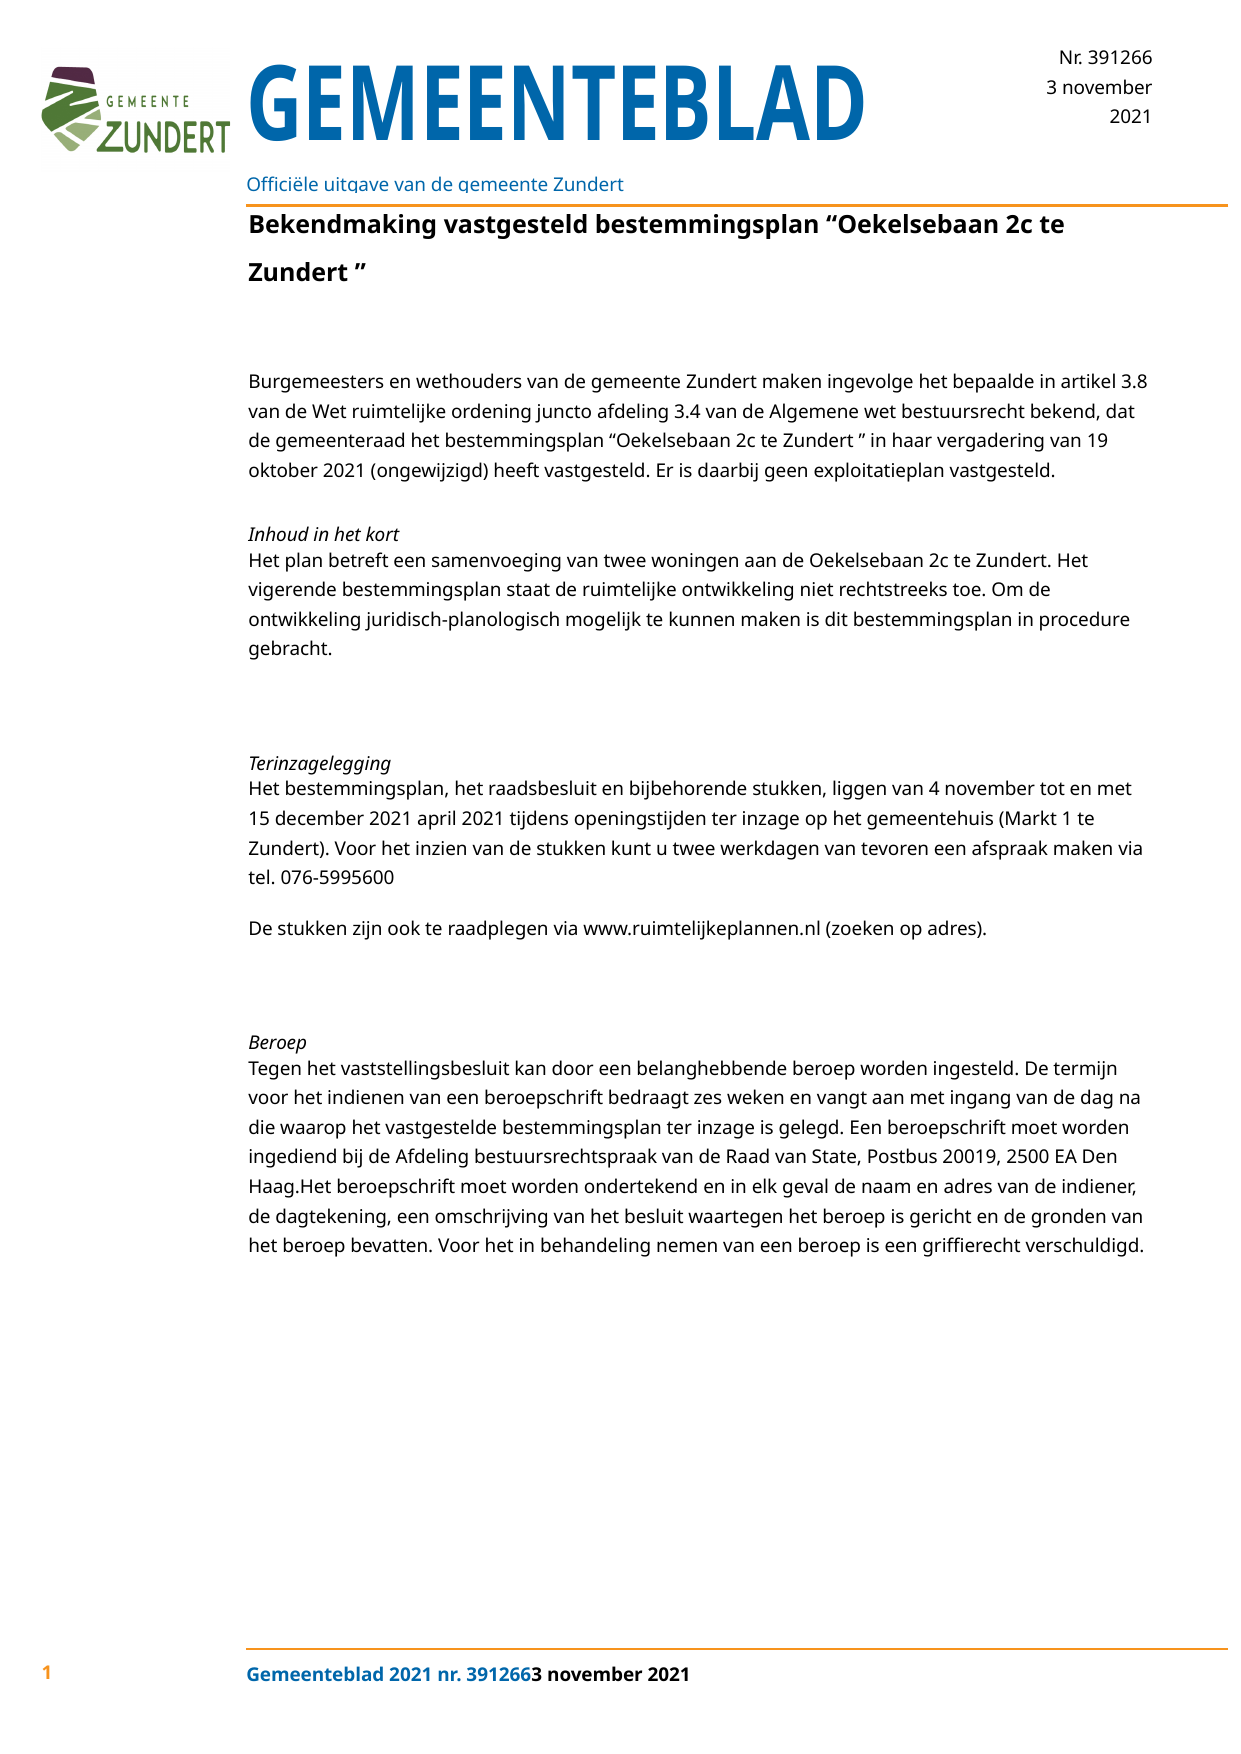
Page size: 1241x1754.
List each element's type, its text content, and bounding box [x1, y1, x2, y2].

text De stukken zijn ook te raadplegen via www.ruimtelijkeplannen.nl (zoeken op adres). [248, 915, 1152, 941]
text Bekendmaking vastgesteld bestemmingsplan “Oekelsebaan 2c te Zundert ” [248, 207, 1152, 288]
text Inhoud in het kort [248, 521, 1152, 547]
text Burgemeesters en wethouders van de gemeente Zundert maken ingevolge het bepaalde in artikel 3.8 van de Wet ruimtelijke ordening juncto afdeling 3.4 van de Algemene wet bestuursrecht bekend, dat de gemeenteraad het bestemmingsplan “Oekelsebaan 2c te Zundert ” in haar vergadering van 19 oktober 2021 (ongewijzigd) heeft vastgesteld. Er is daarbij geen exploitatieplan vastgesteld. [248, 368, 1152, 483]
text Terinzagelegging [248, 750, 1152, 776]
text Tegen het vaststellingsbesluit kan door een belanghebbende beroep worden ingesteld. De termijn voor het indienen van een beroepschrift bedraagt zes weken en vangt aan met ingang van de dag na die waarop het vastgestelde bestemmingsplan ter inzage is gelegd. Een beroepschrift moet worden ingediend bij de Afdeling bestuursrechtspraak van de Raad van State, Postbus 20019, 2500 EA Den Haag.Het beroepschrift moet worden ondertekend en in elk geval de naam en adres van de indiener, de dagtekening, een omschrijving van het besluit waartegen het beroep is gericht en de gronden van het beroep bevatten. Voor het in behandeling nemen van een beroep is een griffierecht verschuldigd. [248, 1055, 1152, 1258]
text Het bestemmingsplan, het raadsbesluit en bijbehorende stukken, liggen van 4 november tot en met 15 december 2021 april 2021 tijdens openingstijden ter inzage op het gemeentehuis (Markt 1 te Zundert). Voor het inzien van de stukken kunt u twee werkdagen van tevoren een afspraak maken via tel. 076-5995600 [248, 776, 1152, 890]
text Het plan betreft een samenvoeging van twee woningen aan de Oekelsebaan 2c te Zundert. Het vigerende bestemmingsplan staat de ruimtelijke ontwikkeling niet rechtstreeks toe. Om de ontwikkeling juridisch-planologisch mogelijk te kunnen maken is dit bestemmingsplan in procedure gebracht. [248, 547, 1152, 661]
text Beroep [248, 1029, 1152, 1055]
picture [41, 47, 231, 172]
